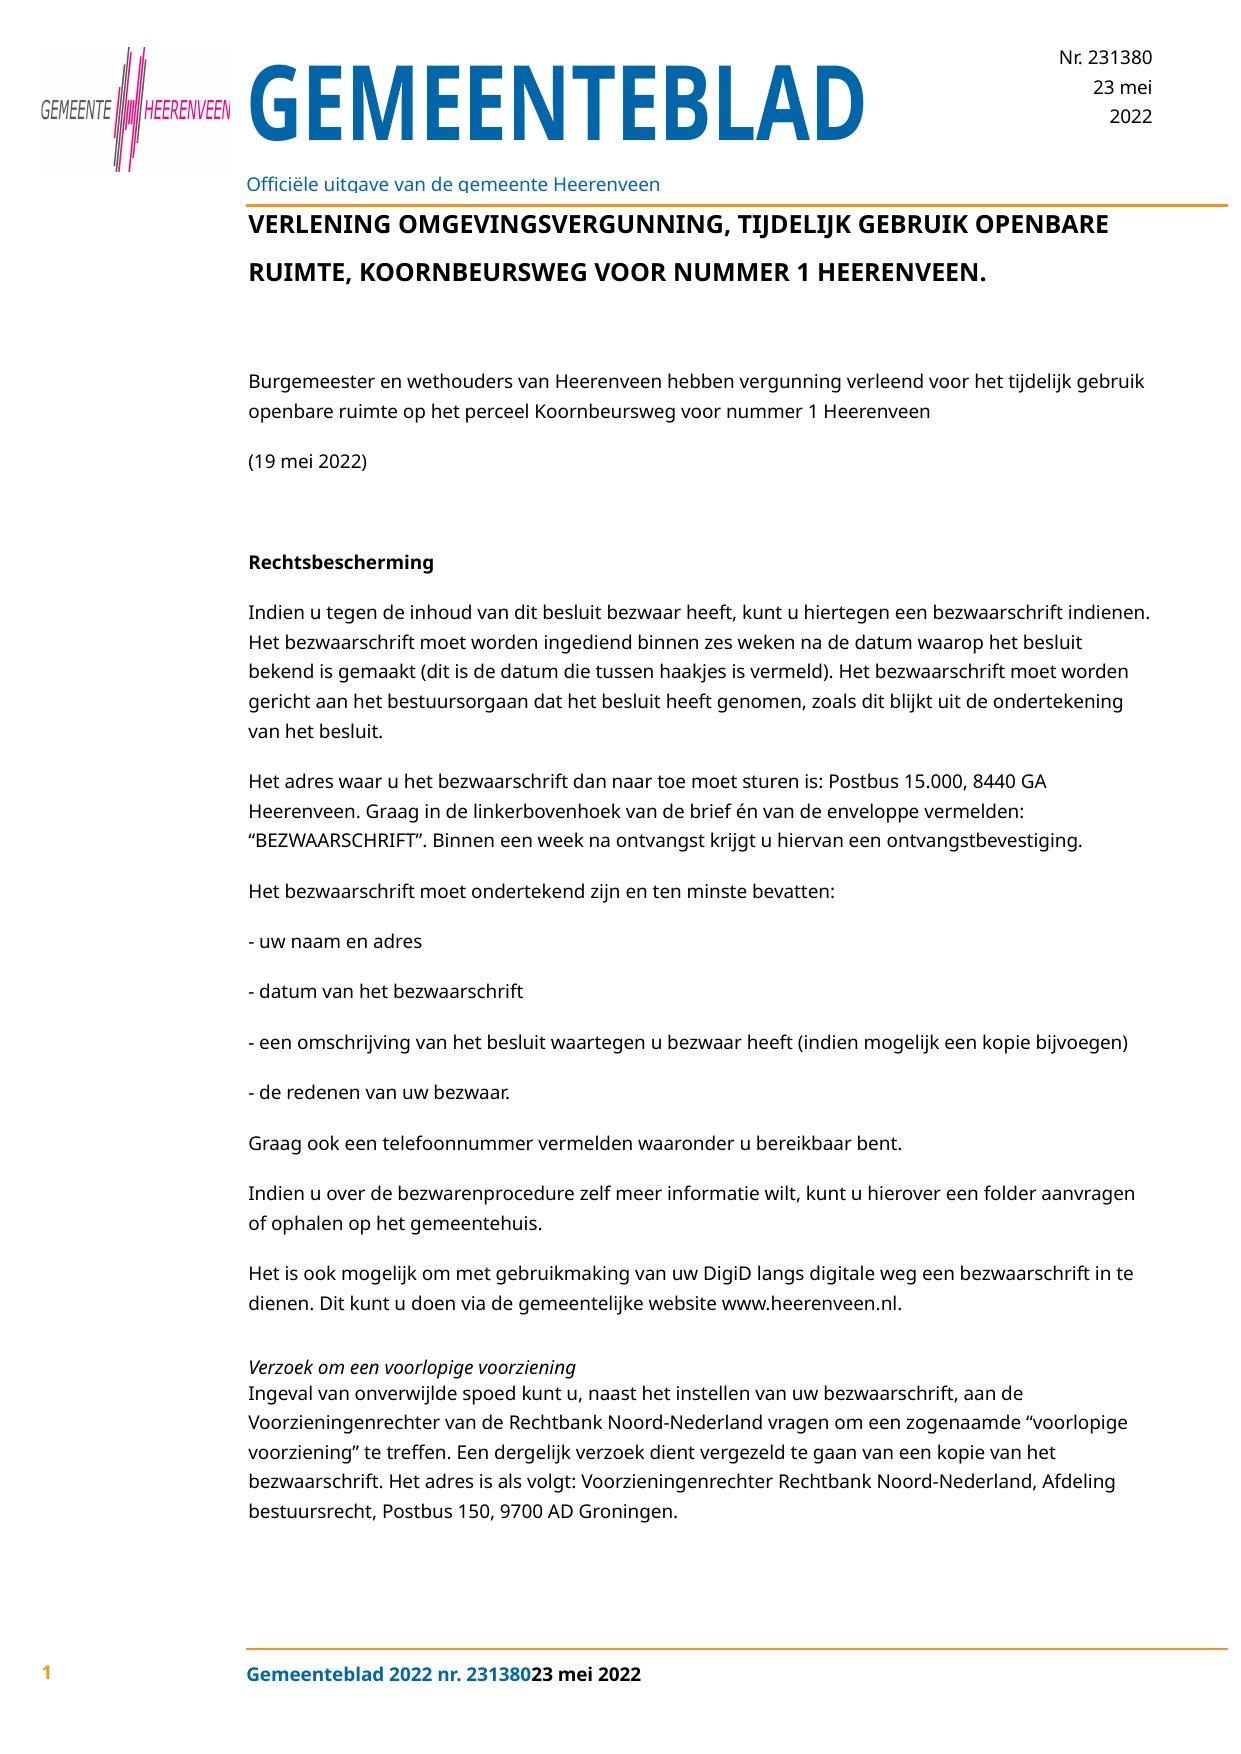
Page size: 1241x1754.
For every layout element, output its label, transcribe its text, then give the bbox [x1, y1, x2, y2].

text Het is ook mogelijk om met gebruikmaking van uw DigiD langs digitale weg een bezwaarschrift in te dienen. Dit kunt u doen via de gemeentelijke website www.heerenveen.nl. [248, 1260, 1152, 1316]
text Burgemeester en wethouders van Heerenveen hebben vergunning verleend voor het tijdelijk gebruik openbare ruimte op het perceel Koornbeursweg voor nummer 1 Heerenveen [248, 368, 1152, 424]
text - de redenen van uw bezwaar. [248, 1079, 1152, 1105]
text Graag ook een telefoonnummer vermelden waaronder u bereikbaar bent. [248, 1130, 1152, 1156]
text Indien u tegen de inhoud van dit besluit bezwaar heeft, kunt u hiertegen een bezwaarschrift indienen. Het bezwaarschrift moet worden ingediend binnen zes weken na de datum waarop het besluit bekend is gemaakt (dit is de datum die tussen haakjes is vermeld). Het bezwaarschrift moet worden gericht aan het bestuursorgaan dat het besluit heeft genomen, zoals dit blijkt uit de ondertekening van het besluit. [248, 599, 1152, 744]
text Rechtsbescherming [248, 549, 1152, 575]
picture [41, 47, 231, 172]
text Het bezwaarschrift moet ondertekend zijn en ten minste bevatten: [248, 878, 1152, 904]
text Verzoek om een voorlopige voorziening [248, 1354, 1152, 1380]
text (19 mei 2022) [248, 448, 1152, 474]
text Ingeval van onverwijlde spoed kunt u, naast het instellen van uw bezwaarschrift, aan de Voorzieningenrechter van de Rechtbank Noord-Nederland vragen om een zogenaamde “voorlopige voorziening” te treffen. Een dergelijk verzoek dient vergezeld te gaan van een kopie van het bezwaarschrift. Het adres is als volgt: Voorzieningenrechter Rechtbank Noord-Nederland, Afdeling bestuursrecht, Postbus 150, 9700 AD Groningen. [248, 1380, 1152, 1524]
text - een omschrijving van het besluit waartegen u bezwaar heeft (indien mogelijk een kopie bijvoegen) [248, 1029, 1152, 1055]
text Het adres waar u het bezwaarschrift dan naar toe moet sturen is: Postbus 15.000, 8440 GA Heerenveen. Graag in de linkerbovenhoek van de brief én van de enveloppe vermelden: “BEZWAARSCHRIFT”. Binnen een week na ontvangst krijgt u hiervan een ontvangstbevestiging. [248, 768, 1152, 853]
text VERLENING OMGEVINGSVERGUNNING, TIJDELIJK GEBRUIK OPENBARE RUIMTE, KOORNBEURSWEG VOOR NUMMER 1 HEERENVEEN. [248, 207, 1152, 288]
text - datum van het bezwaarschrift [248, 979, 1152, 1004]
text - uw naam en adres [248, 928, 1152, 954]
text Indien u over de bezwarenprocedure zelf meer informatie wilt, kunt u hierover een folder aanvragen of ophalen op het gemeentehuis. [248, 1180, 1152, 1236]
